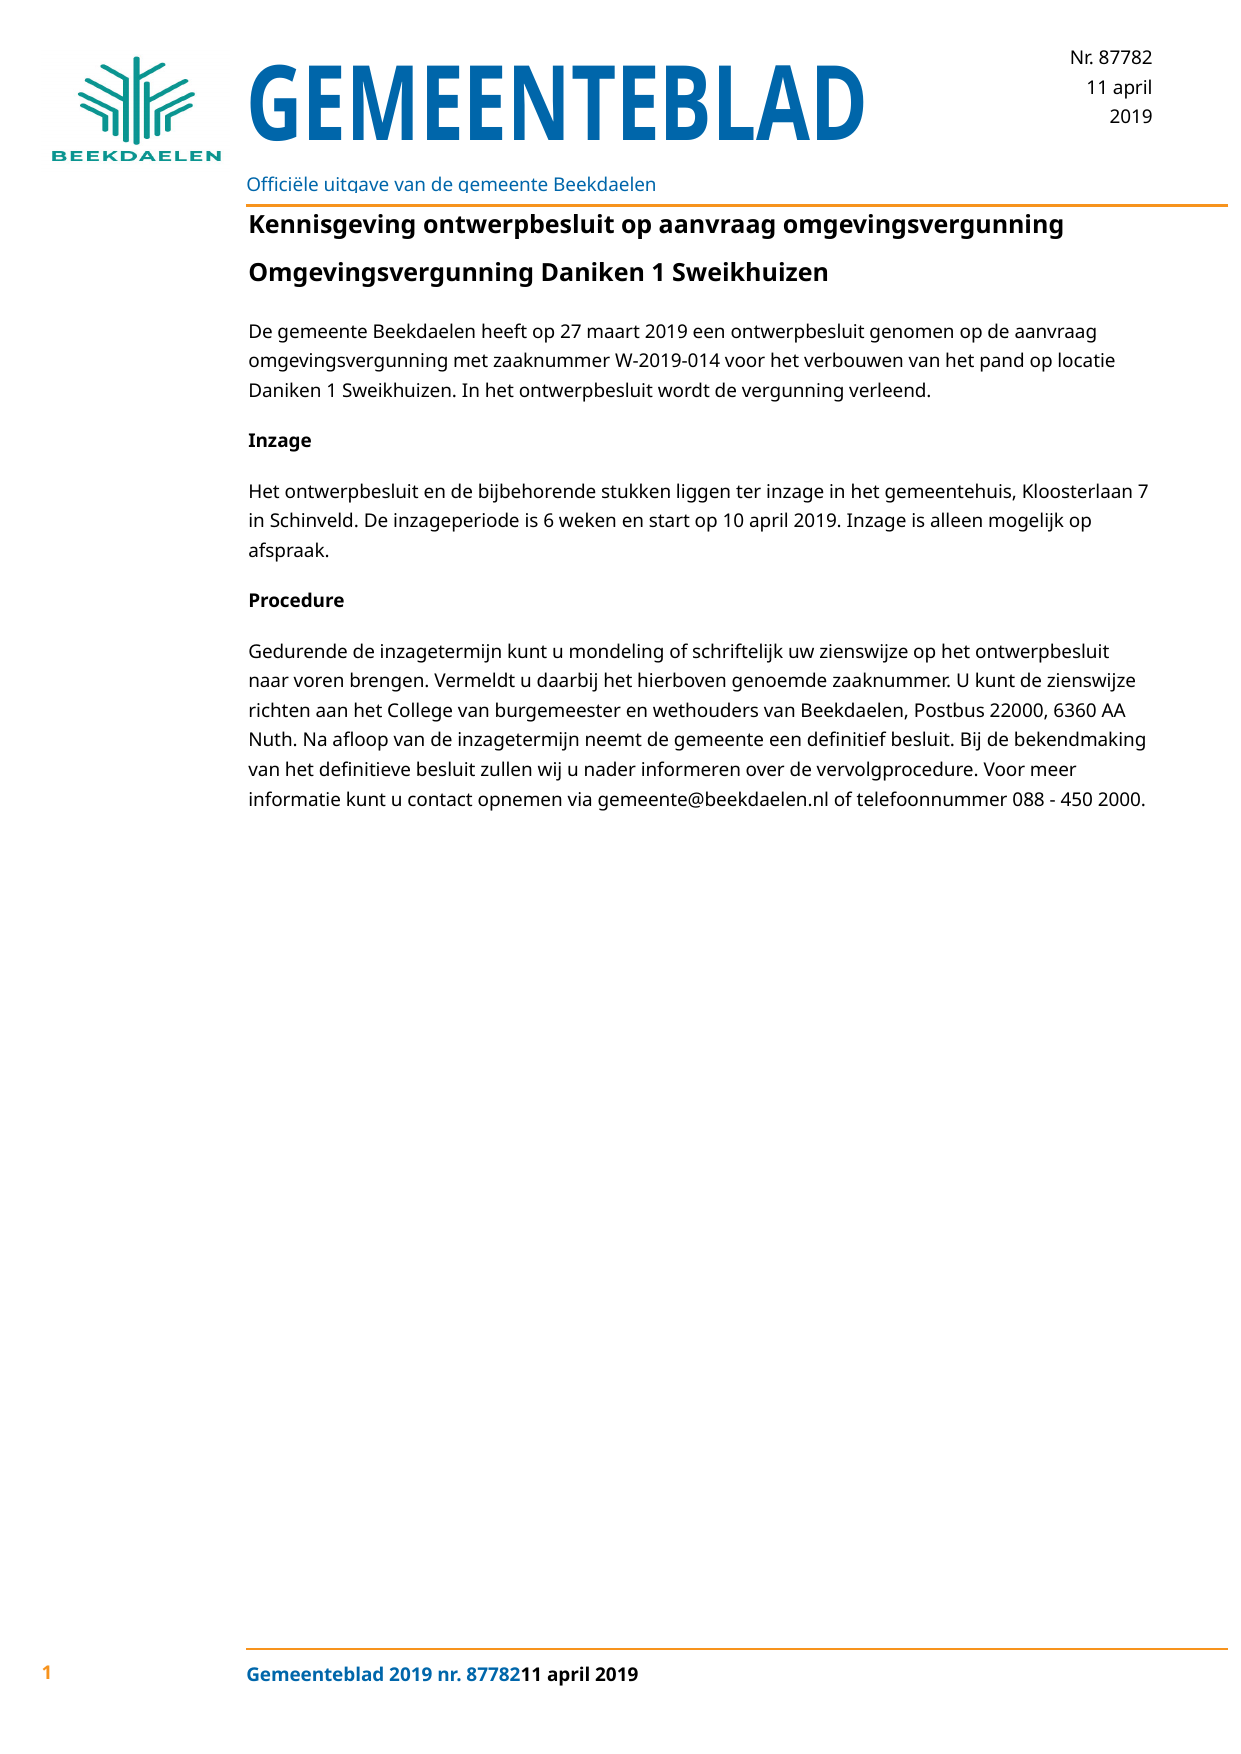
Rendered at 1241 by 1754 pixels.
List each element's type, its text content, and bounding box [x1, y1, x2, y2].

text De gemeente Beekdaelen heeft op 27 maart 2019 een ontwerpbesluit genomen op de aanvraag omgevingsvergunning met zaaknummer W-2019-014 voor het verbouwen van het pand op locatie Daniken 1 Sweikhuizen. In het ontwerpbesluit wordt de vergunning verleend. [248, 318, 1152, 403]
text Het ontwerpbesluit en de bijbehorende stukken liggen ter inzage in het gemeentehuis, Kloosterlaan 7 in Schinveld. De inzageperiode is 6 weken en start op 10 april 2019. Inzage is alleen mogelijk op afspraak. [248, 478, 1152, 563]
text Kennisgeving ontwerpbesluit op aanvraag omgevingsvergunning Omgevingsvergunning Daniken 1 Sweikhuizen [248, 207, 1152, 288]
picture [41, 47, 231, 172]
text Procedure [248, 587, 1152, 613]
text Inzage [248, 427, 1152, 453]
text Gedurende de inzagetermijn kunt u mondeling of schriftelijk uw zienswijze op het ontwerpbesluit naar voren brengen. Vermeldt u daarbij het hierboven genoemde zaaknummer. U kunt de zienswijze richten aan het College van burgemeester en wethouders van Beekdaelen, Postbus 22000, 6360 AA Nuth. Na afloop van de inzagetermijn neemt de gemeente een definitief besluit. Bij de bekendmaking van het definitieve besluit zullen wij u nader informeren over de vervolgprocedure. Voor meer informatie kunt u contact opnemen via gemeente@beekdaelen.nl of telefoonnummer 088 - 450 2000. [248, 638, 1152, 812]
